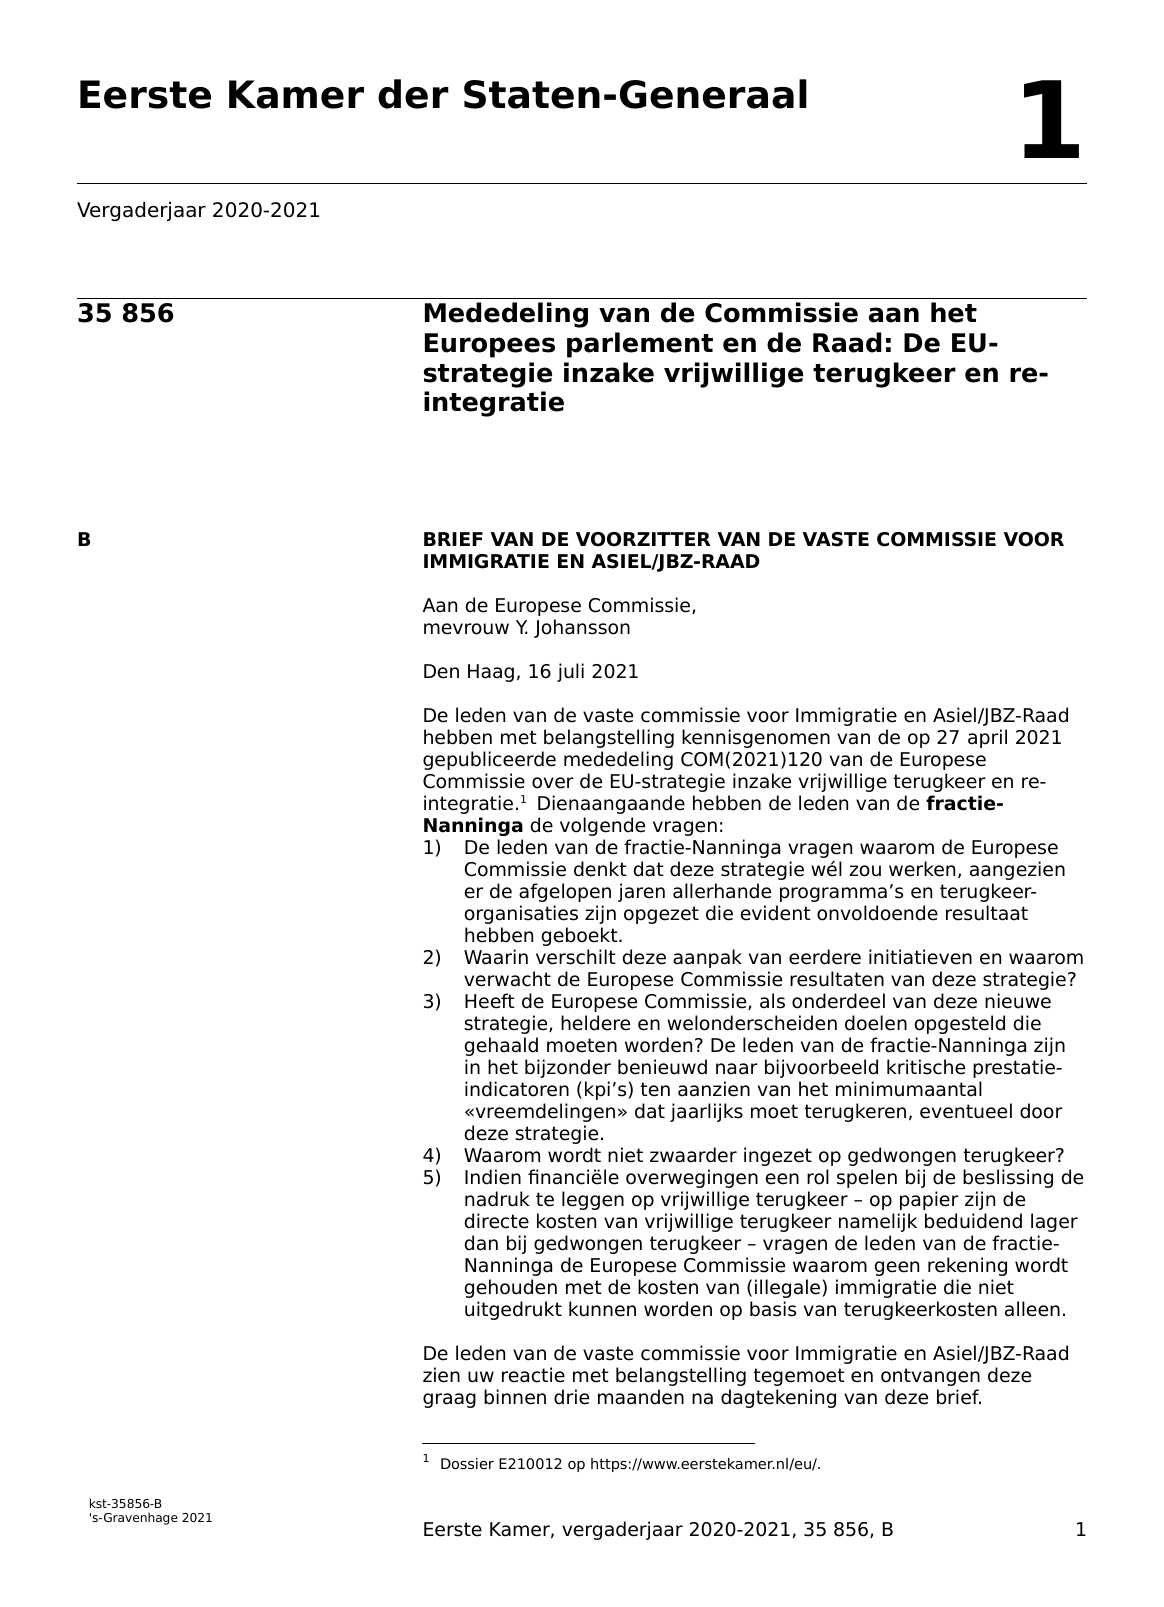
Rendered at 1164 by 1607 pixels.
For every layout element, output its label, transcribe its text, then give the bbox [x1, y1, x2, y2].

text 2) Waarin verschilt deze aanpak van eerdere initiatieven en waarom verwacht de Europese Commissie resultaten van deze strategie? [422, 947, 1087, 991]
text kst-35856-B [88, 1497, 323, 1511]
subtitle B BRIEF VAN DE VOORZITTER VAN DE VASTE COMMISSIE VOOR IMMIGRATIE EN ASIEL/JBZ-RAAD [77, 529, 1087, 573]
text Aan de Europese Commissie, [422, 595, 1087, 617]
text 3) Heeft de Europese Commissie, als onderdeel van deze nieuwe strategie, heldere en welonderscheiden doelen opgesteld die gehaald moeten worden? De leden van de fractie-Nanninga zijn in het bijzonder benieuwd naar bijvoorbeeld kritische prestatie-indicatoren (kpi’s) ten aanzien van het minimumaantal «vreemdelingen» dat jaarlijks moet terugkeren, eventueel door deze strategie. [422, 991, 1087, 1145]
text 5) Indien financiële overwegingen een rol spelen bij de beslissing de nadruk te leggen op vrijwillige terugkeer – op papier zijn de directe kosten van vrijwillige terugkeer namelijk beduidend lager dan bij gedwongen terugkeer – vragen de leden van de fractie-Nanninga de Europese Commissie waarom geen rekening wordt gehouden met de kosten van (illegale) immigratie die niet uitgedrukt kunnen worden op basis van terugkeerkosten alleen. [422, 1167, 1087, 1321]
table_cell Vergaderjaar 2020-2021 [77, 184, 1087, 298]
table_header 1 [886, 59, 1087, 183]
text Dossier E210012 op https://www.eerstekamer.nl/eu/. [422, 1452, 1087, 1474]
text mevrouw Y. Johansson [422, 617, 1087, 639]
table_header Eerste Kamer der Staten-Generaal [77, 59, 886, 183]
text 4) Waarom wordt niet zwaarder ingezet op gedwongen terugkeer? [422, 1145, 1087, 1167]
text De leden van de vaste commissie voor Immigratie en Asiel/JBZ-Raad hebben met belangstelling kennisgenomen van de op 27 april 2021 gepubliceerde mededeling COM(2021)120 van de Europese Commissie over de EU-strategie inzake vrijwillige terugkeer en re-integratie. Dienaangaande hebben de leden van de fractie-Nanninga de volgende vragen: [422, 705, 1087, 837]
text 's-Gravenhage 2021 [88, 1511, 323, 1525]
text 1) De leden van de fractie-Nanninga vragen waarom de Europese Commissie denkt dat deze strategie wél zou werken, aangezien er de afgelopen jaren allerhande programma’s en terugkeer-organisaties zijn opgezet die evident onvoldoende resultaat hebben geboekt. [422, 837, 1087, 947]
subtitle 35 856 Mededeling van de Commissie aan het Europees parlement en de Raad: De EU-strategie inzake vrijwillige terugkeer en re-integratie [77, 299, 1087, 418]
text De leden van de vaste commissie voor Immigratie en Asiel/JBZ-Raad zien uw reactie met belangstelling tegemoet en ontvangen deze graag binnen drie maanden na dagtekening van deze brief. [422, 1343, 1087, 1409]
text Den Haag, 16 juli 2021 [422, 661, 1087, 683]
